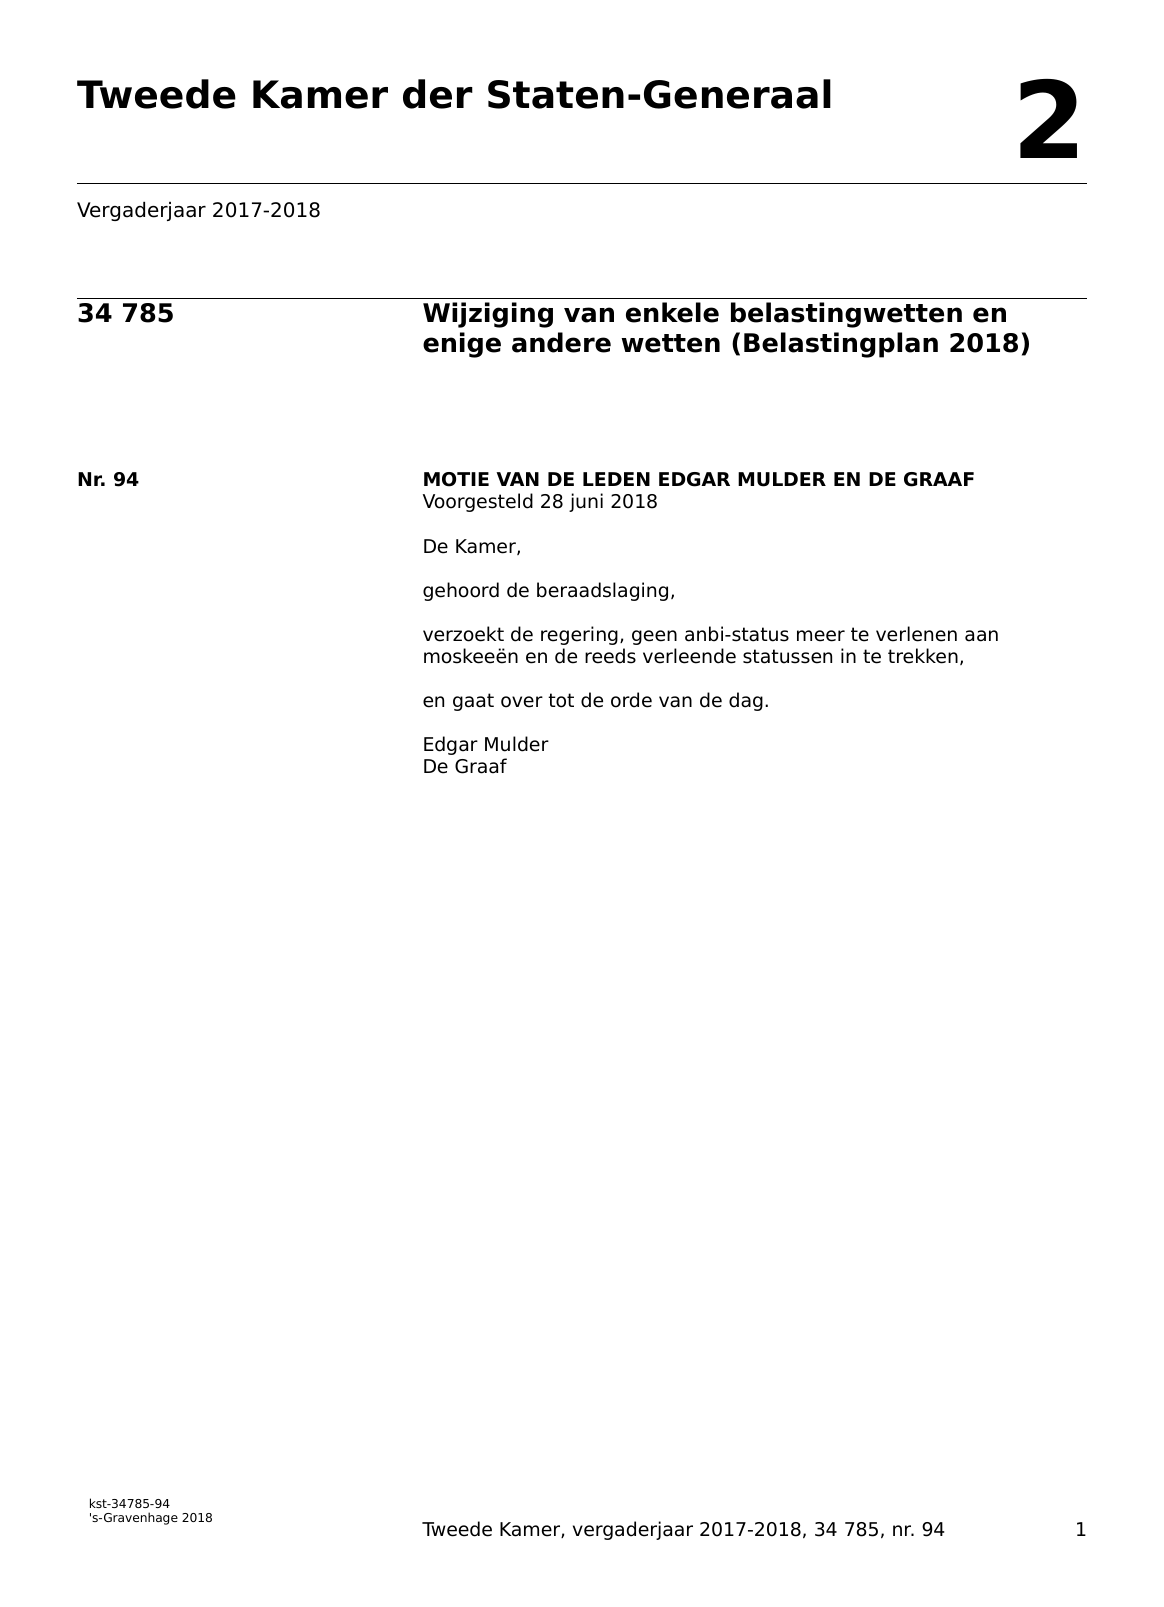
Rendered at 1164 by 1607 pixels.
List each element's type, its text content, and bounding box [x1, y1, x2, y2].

table_header Tweede Kamer der Staten-Generaal [77, 59, 886, 183]
table_cell Vergaderjaar 2017-2018 [77, 184, 1087, 298]
text Voorgesteld 28 juni 2018 [422, 491, 1087, 513]
text Edgar Mulder [422, 734, 1087, 756]
text De Graaf [422, 756, 1087, 778]
text verzoekt de regering, geen anbi-status meer te verlenen aan moskeeën en de reeds verleende statussen in te trekken, [422, 624, 1087, 668]
text De Kamer, [422, 536, 1087, 557]
subtitle Nr. 94 MOTIE VAN DE LEDEN EDGAR MULDER EN DE GRAAF [77, 469, 1087, 491]
text kst-34785-94 [88, 1497, 323, 1511]
text gehoord de beraadslaging, [422, 580, 1087, 602]
subtitle 34 785 Wijziging van enkele belastingwetten en enige andere wetten (Belastingplan 2018) [77, 299, 1087, 358]
text 's-Gravenhage 2018 [88, 1511, 323, 1525]
text en gaat over tot de orde van de dag. [422, 690, 1087, 712]
table_header 2 [886, 59, 1087, 183]
